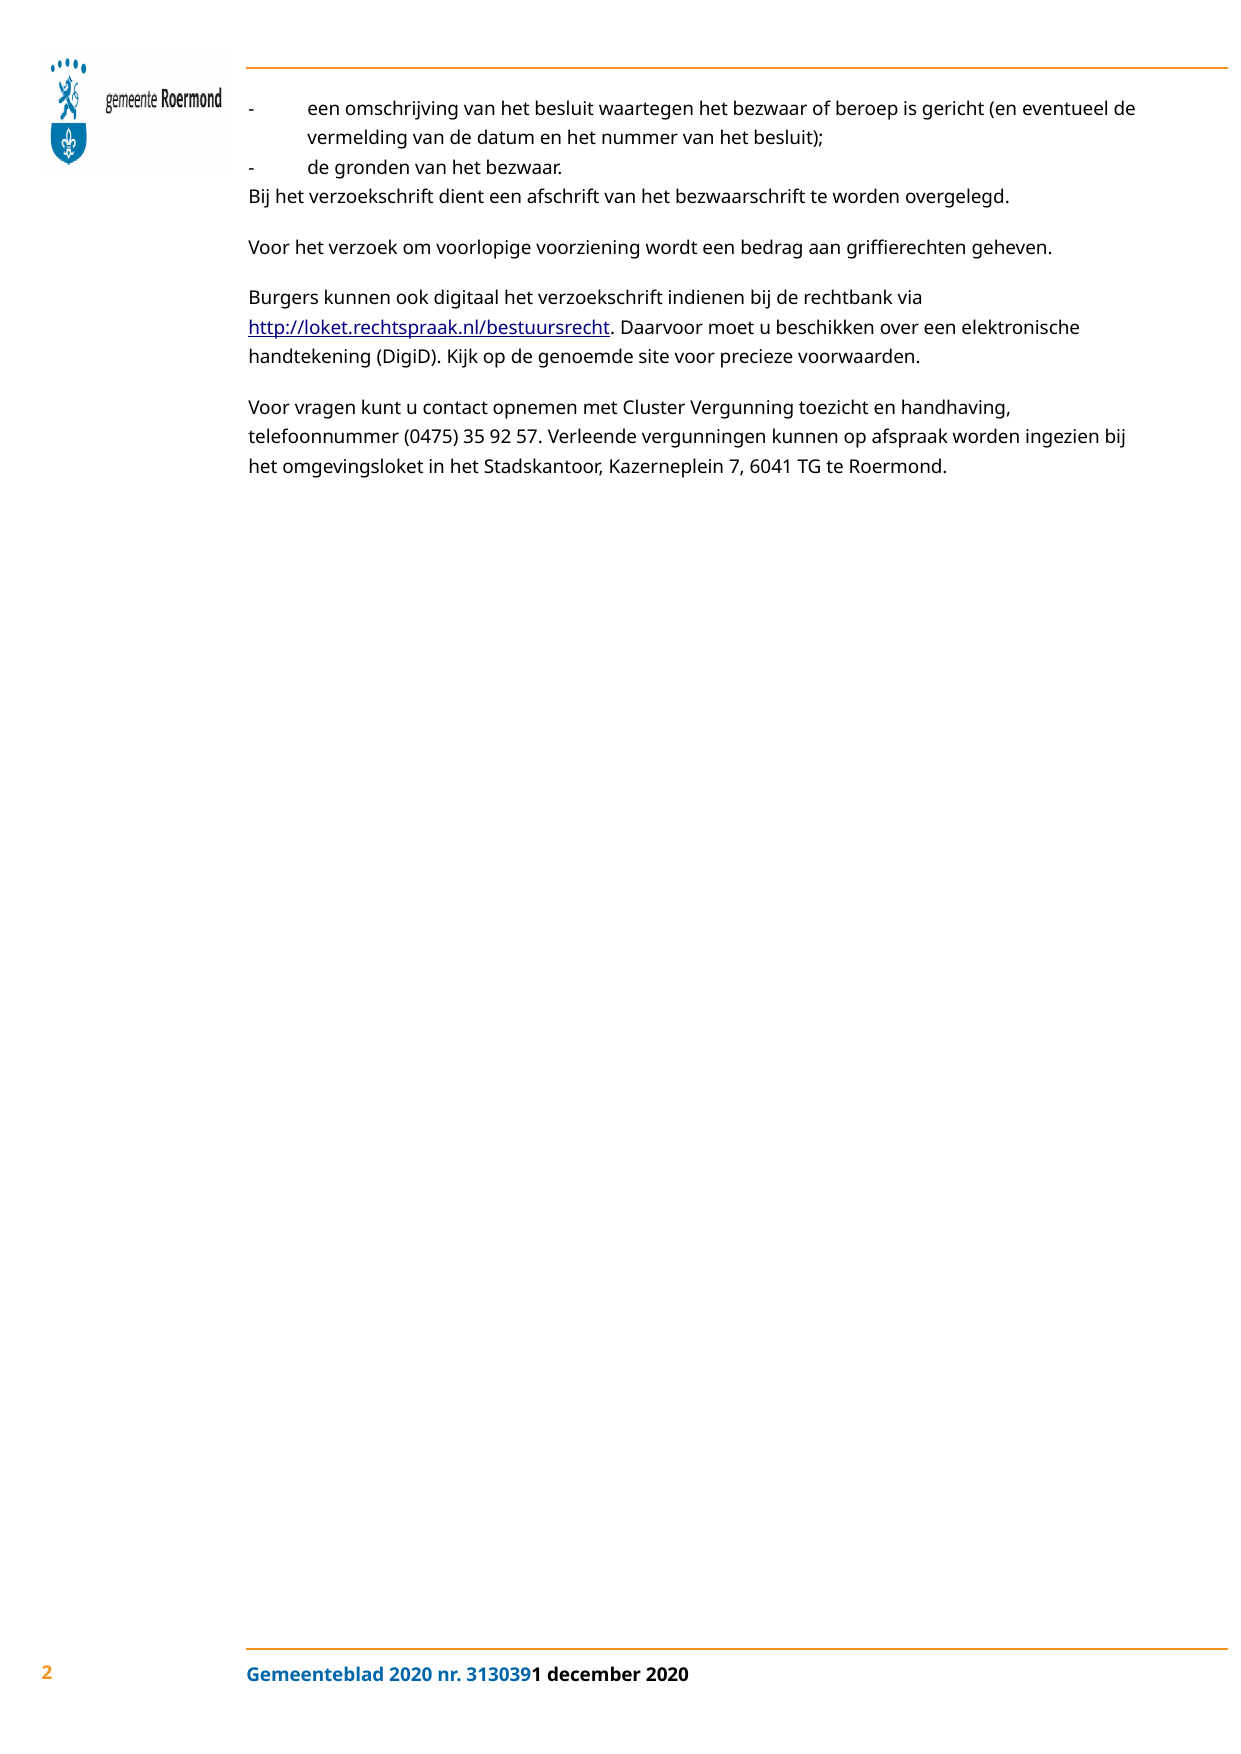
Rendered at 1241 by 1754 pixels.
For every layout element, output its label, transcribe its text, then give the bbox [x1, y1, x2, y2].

picture [41, 47, 231, 172]
text Bij het verzoekschrift dient een afschrift van het bezwaarschrift te worden overgelegd. [248, 183, 1152, 209]
text Voor vragen kunt u contact opnemen met Cluster Vergunning toezicht en handhaving, telefoonnummer (0475) 35 92 57. Verleende vergunningen kunnen op afspraak worden ingezien bij het omgevingsloket in het Stadskantoor, Kazerneplein 7, 6041 TG te Roermond. [248, 394, 1152, 479]
list de gronden van het bezwaar. [248, 154, 1152, 180]
list een omschrijving van het besluit waartegen het bezwaar of beroep is gericht (en eventueel de vermelding van de datum en het nummer van het besluit); [248, 95, 1152, 150]
text Burgers kunnen ook digitaal het verzoekschrift indienen bij de rechtbank via http://loket.rechtspraak.nl/bestuursrecht. Daarvoor moet u beschikken over een elektronische handtekening (DigiD). Kijk op de genoemde site voor precieze voorwaarden. [248, 284, 1152, 369]
text Voor het verzoek om voorlopige voorziening wordt een bedrag aan griffierechten geheven. [248, 234, 1152, 260]
